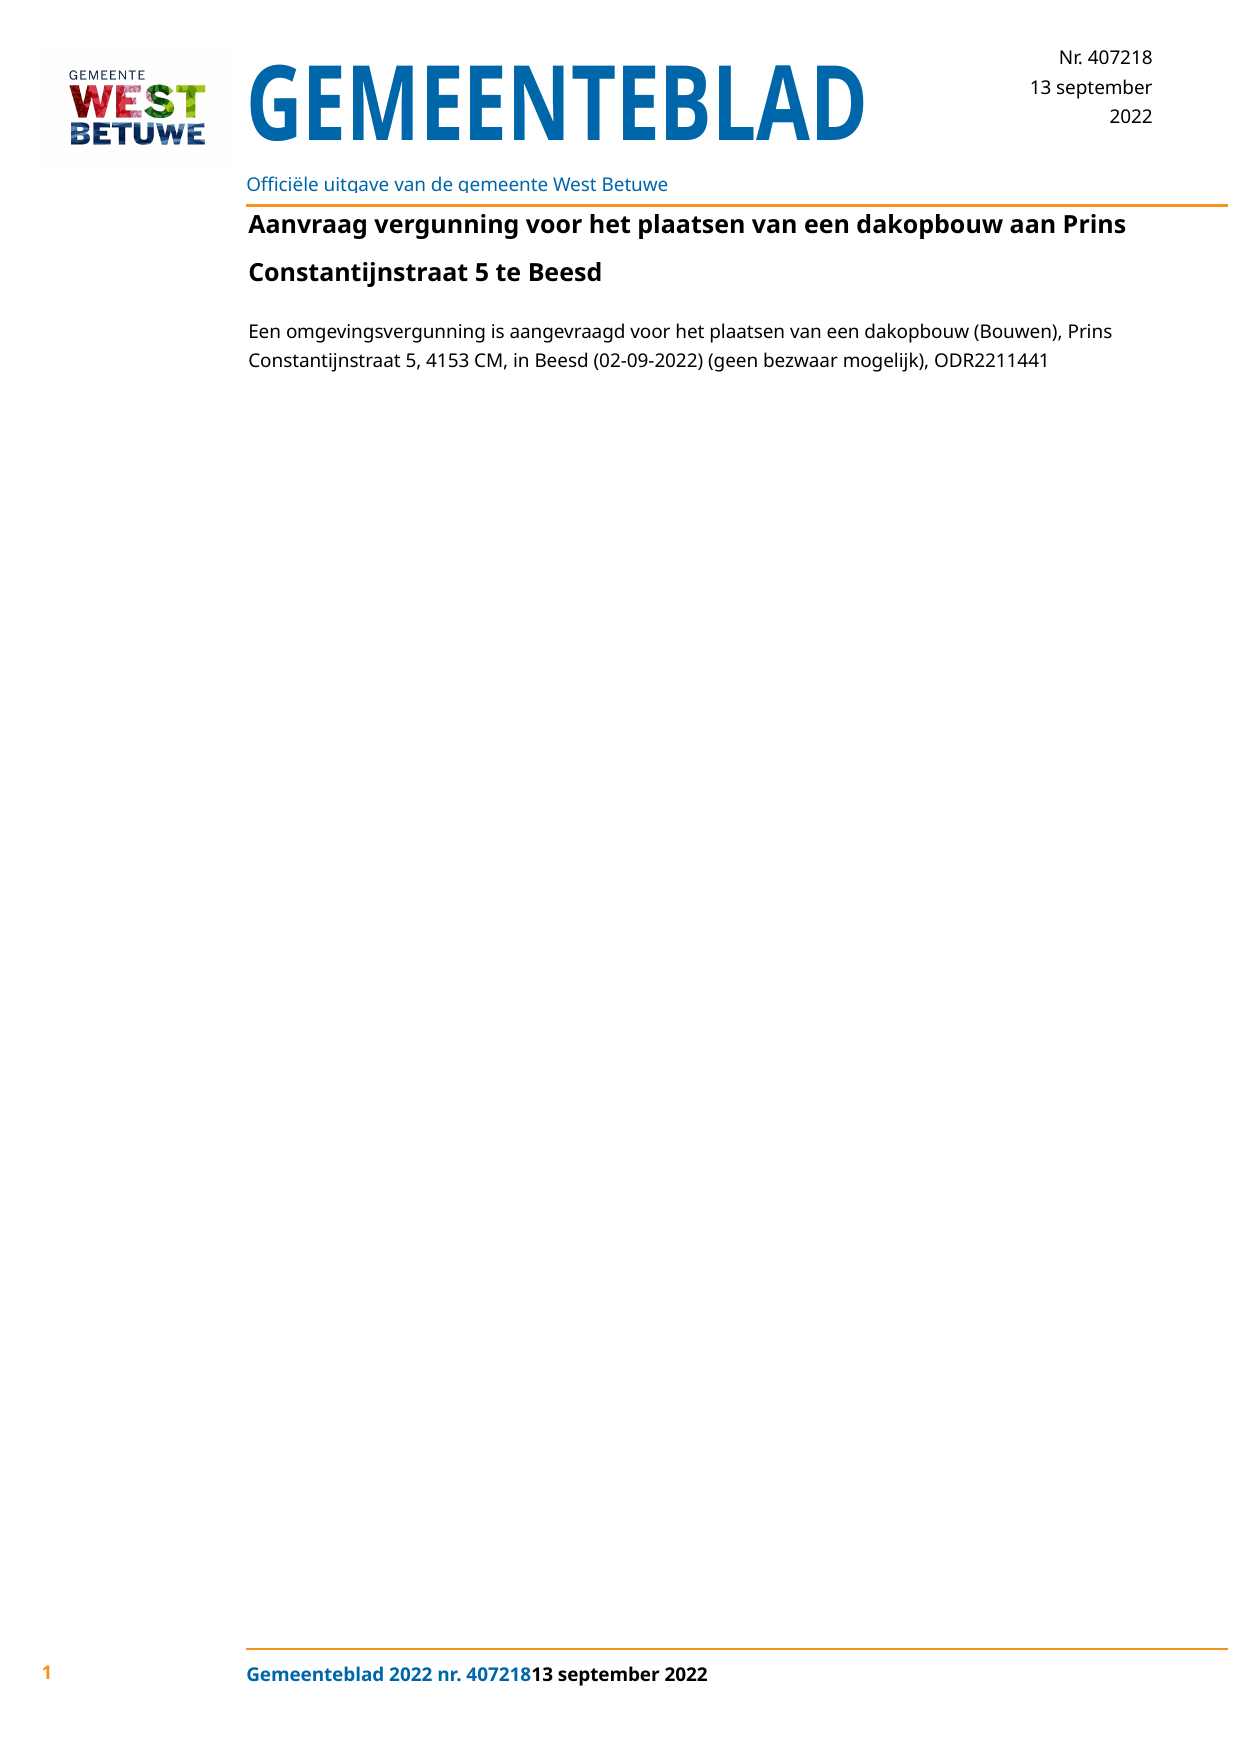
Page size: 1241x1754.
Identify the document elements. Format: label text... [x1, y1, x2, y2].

text Een omgevingsvergunning is aangevraagd voor het plaatsen van een dakopbouw (Bouwen), Prins Constantijnstraat 5, 4153 CM, in Beesd (02-09-2022) (geen bezwaar mogelijk), ODR2211441 [248, 318, 1152, 373]
picture [41, 47, 231, 172]
text Aanvraag vergunning voor het plaatsen van een dakopbouw aan Prins Constantijnstraat 5 te Beesd [248, 207, 1152, 288]
